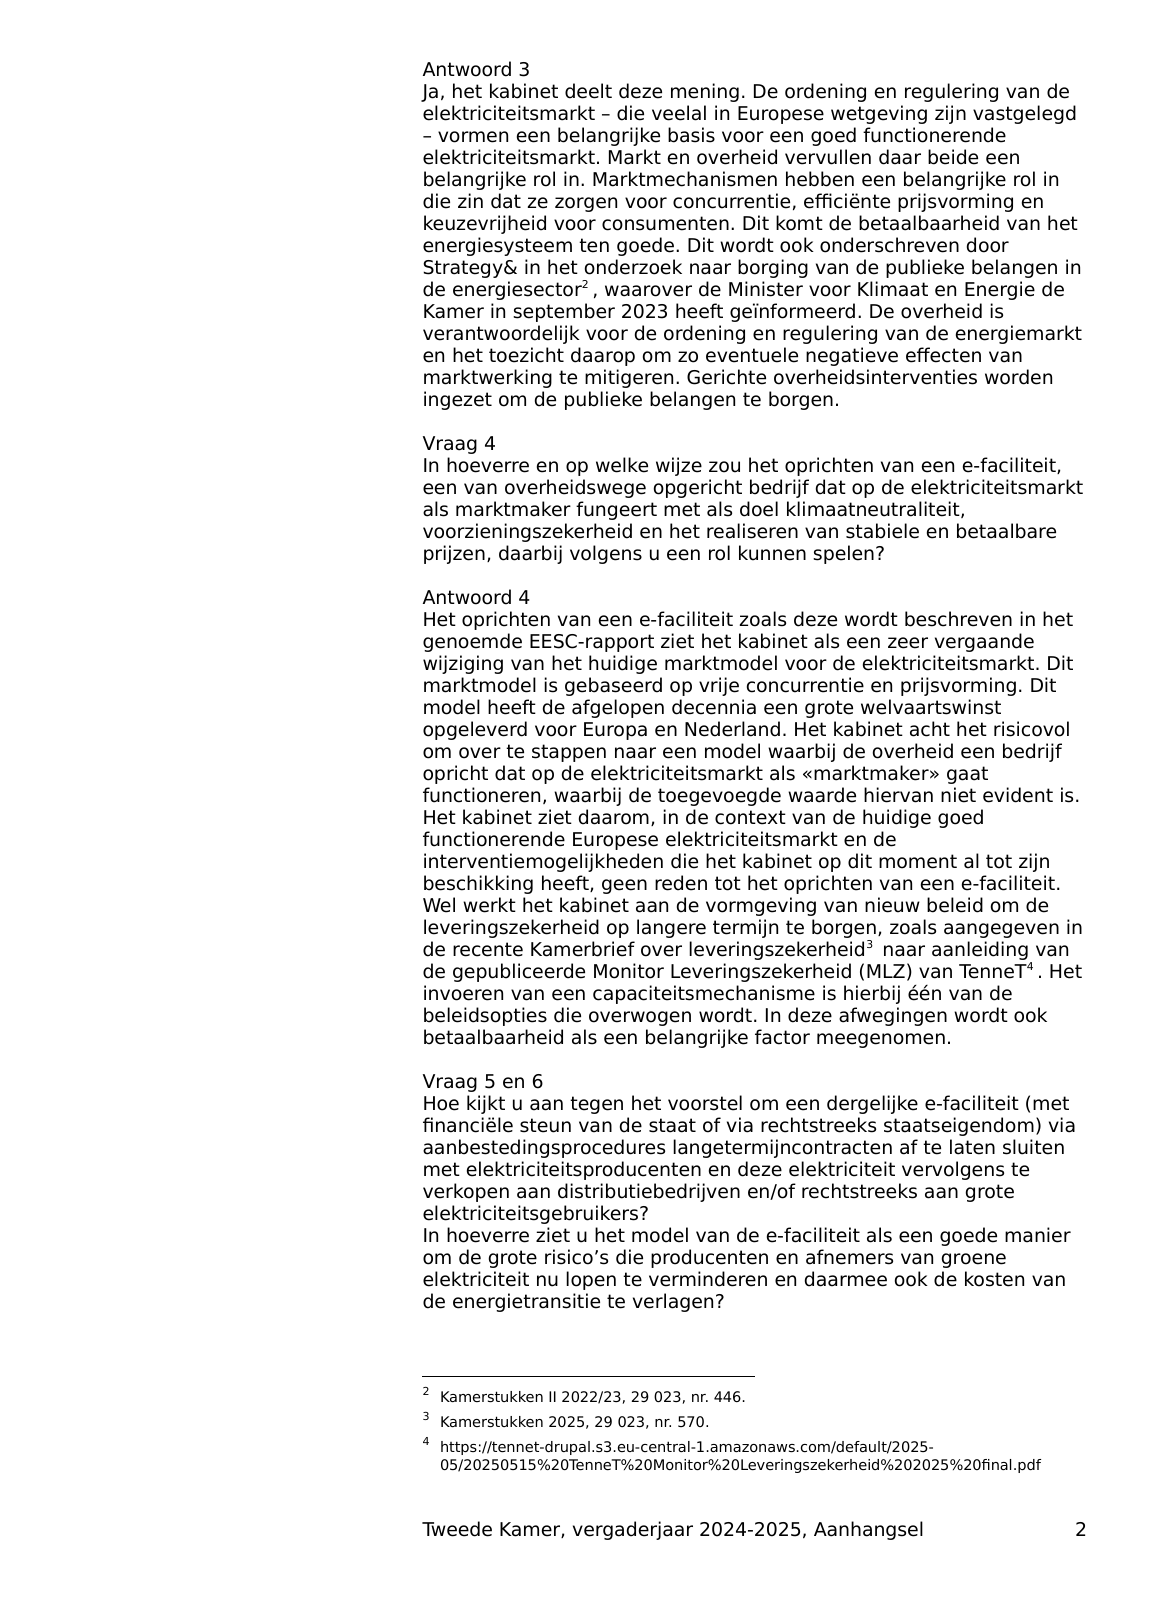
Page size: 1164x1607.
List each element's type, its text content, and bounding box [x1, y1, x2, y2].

text https://tennet-drupal.s3.eu-central-1.amazonaws.com/default/2025-05/20250515%20TenneT%20Monitor%20Leveringszekerheid%202025%20final.pdf [422, 1435, 1087, 1474]
text Ja, het kabinet deelt deze mening. De ordening en regulering van de elektriciteitsmarkt – die veelal in Europese wetgeving zijn vastgelegd – vormen een belangrijke basis voor een goed functionerende elektriciteitsmarkt. Markt en overheid vervullen daar beide een belangrijke rol in. Marktmechanismen hebben een belangrijke rol in die zin dat ze zorgen voor concurrentie, efficiënte prijsvorming en keuzevrijheid voor consumenten. Dit komt de betaalbaarheid van het energiesysteem ten goede. Dit wordt ook onderschreven door Strategy& in het onderzoek naar borging van de publieke belangen in de energiesector, waarover de Minister voor Klimaat en Energie de Kamer in september 2023 heeft geïnformeerd. De overheid is verantwoordelijk voor de ordening en regulering van de energiemarkt en het toezicht daarop om zo eventuele negatieve effecten van marktwerking te mitigeren. Gerichte overheidsinterventies worden ingezet om de publieke belangen te borgen. [422, 81, 1087, 411]
text In hoeverre en op welke wijze zou het oprichten van een e-faciliteit, een van overheidswege opgericht bedrijf dat op de elektriciteitsmarkt als marktmaker fungeert met als doel klimaatneutraliteit, voorzieningszekerheid en het realiseren van stabiele en betaalbare prijzen, daarbij volgens u een rol kunnen spelen? [422, 455, 1087, 565]
text Het oprichten van een e-faciliteit zoals deze wordt beschreven in het genoemde EESC-rapport ziet het kabinet als een zeer vergaande wijziging van het huidige marktmodel voor de elektriciteitsmarkt. Dit marktmodel is gebaseerd op vrije concurrentie en prijsvorming. Dit model heeft de afgelopen decennia een grote welvaartswinst opgeleverd voor Europa en Nederland. Het kabinet acht het risicovol om over te stappen naar een model waarbij de overheid een bedrijf opricht dat op de elektriciteitsmarkt als «marktmaker» gaat functioneren, waarbij de toegevoegde waarde hiervan niet evident is. Het kabinet ziet daarom, in de context van de huidige goed functionerende Europese elektriciteitsmarkt en de interventiemogelijkheden die het kabinet op dit moment al tot zijn beschikking heeft, geen reden tot het oprichten van een e-faciliteit. Wel werkt het kabinet aan de vormgeving van nieuw beleid om de leveringszekerheid op langere termijn te borgen, zoals aangegeven in de recente Kamerbrief over leveringszekerheid naar aanleiding van de gepubliceerde Monitor Leveringszekerheid (MLZ) van TenneT. Het invoeren van een capaciteitsmechanisme is hierbij één van de beleidsopties die overwogen wordt. In deze afwegingen wordt ook betaalbaarheid als een belangrijke factor meegenomen. [422, 609, 1087, 1048]
text Antwoord 3 [422, 59, 1087, 81]
text Antwoord 4 [422, 587, 1087, 609]
text Vraag 4 [422, 433, 1087, 455]
text Kamerstukken 2025, 29 023, nr. 570. [422, 1410, 1087, 1432]
text Kamerstukken II 2022/23, 29 023, nr. 446. [422, 1385, 1087, 1407]
text Vraag 5 en 6 [422, 1071, 1087, 1093]
text In hoeverre ziet u het model van de e-faciliteit als een goede manier om de grote risico’s die producenten en afnemers van groene elektriciteit nu lopen te verminderen en daarmee ook de kosten van de energietransitie te verlagen? [422, 1224, 1087, 1312]
text Hoe kijkt u aan tegen het voorstel om een dergelijke e-faciliteit (met financiële steun van de staat of via rechtstreeks staatseigendom) via aanbestedingsprocedures langetermijncontracten af te laten sluiten met elektriciteitsproducenten en deze elektriciteit vervolgens te verkopen aan distributiebedrijven en/of rechtstreeks aan grote elektriciteitsgebruikers? [422, 1093, 1087, 1224]
